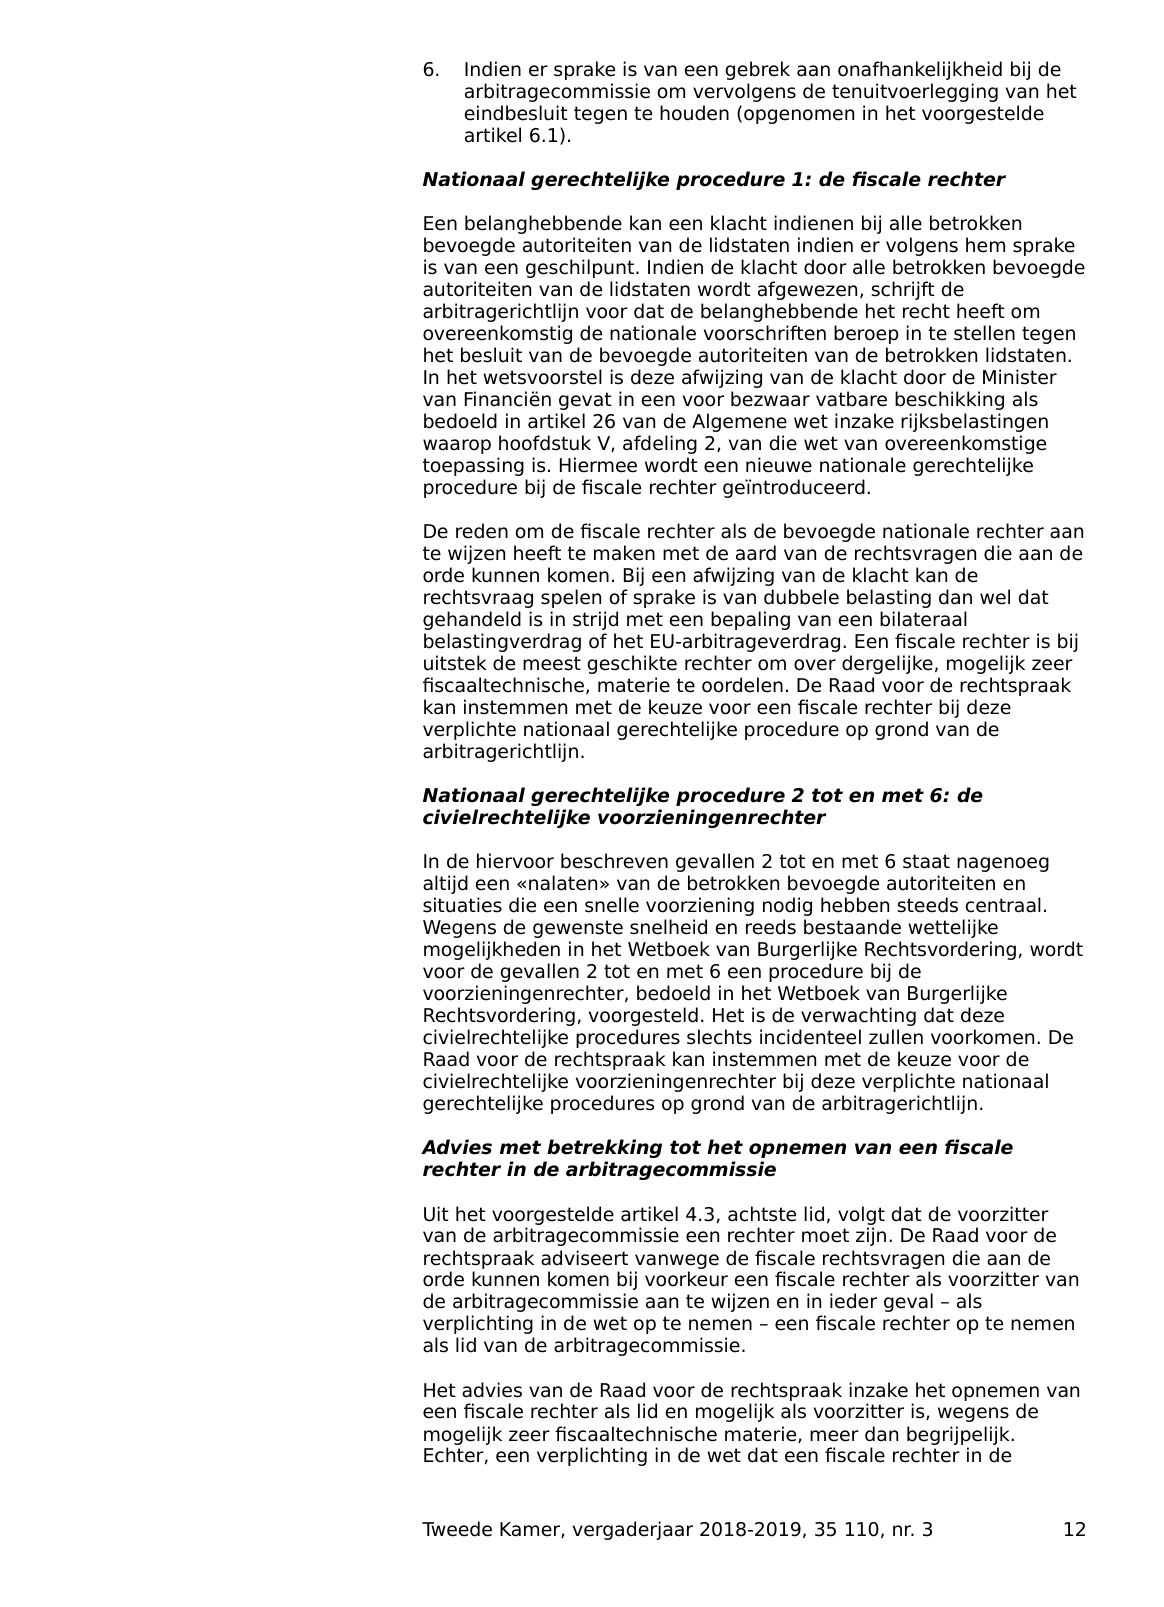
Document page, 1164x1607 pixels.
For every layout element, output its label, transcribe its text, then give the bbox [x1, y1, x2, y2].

subtitle Advies met betrekking tot het opnemen van een fiscale rechter in de arbitragecommissie [422, 1137, 1087, 1181]
subtitle Nationaal gerechtelijke procedure 2 tot en met 6: de civielrechtelijke voorzieningenrechter [422, 785, 1087, 829]
text Het advies van de Raad voor de rechtspraak inzake het opnemen van een fiscale rechter als lid en mogelijk als voorzitter is, wegens de mogelijk zeer fiscaaltechnische materie, meer dan begrijpelijk. Echter, een verplichting in de wet dat een fiscale rechter in de [422, 1379, 1087, 1467]
text Uit het voorgestelde artikel 4.3, achtste lid, volgt dat de voorzitter van de arbitragecommissie een rechter moet zijn. De Raad voor de rechtspraak adviseert vanwege de fiscale rechtsvragen die aan de orde kunnen komen bij voorkeur een fiscale rechter als voorzitter van de arbitragecommissie aan te wijzen en in ieder geval – als verplichting in de wet op te nemen – een fiscale rechter op te nemen als lid van de arbitragecommissie. [422, 1203, 1087, 1357]
subtitle Nationaal gerechtelijke procedure 1: de fiscale rechter [422, 169, 1087, 191]
text In de hiervoor beschreven gevallen 2 tot en met 6 staat nagenoeg altijd een «nalaten» van de betrokken bevoegde autoriteiten en situaties die een snelle voorziening nodig hebben steeds centraal. Wegens de gewenste snelheid en reeds bestaande wettelijke mogelijkheden in het Wetboek van Burgerlijke Rechtsvordering, wordt voor de gevallen 2 tot en met 6 een procedure bij de voorzieningenrechter, bedoeld in het Wetboek van Burgerlijke Rechtsvordering, voorgesteld. Het is de verwachting dat deze civielrechtelijke procedures slechts incidenteel zullen voorkomen. De Raad voor de rechtspraak kan instemmen met de keuze voor de civielrechtelijke voorzieningenrechter bij deze verplichte nationaal gerechtelijke procedures op grond van de arbitragerichtlijn. [422, 851, 1087, 1115]
text 6. Indien er sprake is van een gebrek aan onafhankelijkheid bij de arbitragecommissie om vervolgens de tenuitvoerlegging van het eindbesluit tegen te houden (opgenomen in het voorgestelde artikel 6.1). [422, 59, 1087, 147]
text De reden om de fiscale rechter als de bevoegde nationale rechter aan te wijzen heeft te maken met de aard van de rechtsvragen die aan de orde kunnen komen. Bij een afwijzing van de klacht kan de rechtsvraag spelen of sprake is van dubbele belasting dan wel dat gehandeld is in strijd met een bepaling van een bilateraal belastingverdrag of het EU-arbitrageverdrag. Een fiscale rechter is bij uitstek de meest geschikte rechter om over dergelijke, mogelijk zeer fiscaaltechnische, materie te oordelen. De Raad voor de rechtspraak kan instemmen met de keuze voor een fiscale rechter bij deze verplichte nationaal gerechtelijke procedure op grond van de arbitragerichtlijn. [422, 521, 1087, 763]
text Een belanghebbende kan een klacht indienen bij alle betrokken bevoegde autoriteiten van de lidstaten indien er volgens hem sprake is van een geschilpunt. Indien de klacht door alle betrokken bevoegde autoriteiten van de lidstaten wordt afgewezen, schrijft de arbitragerichtlijn voor dat de belanghebbende het recht heeft om overeenkomstig de nationale voorschriften beroep in te stellen tegen het besluit van de bevoegde autoriteiten van de betrokken lidstaten. In het wetsvoorstel is deze afwijzing van de klacht door de Minister van Financiën gevat in een voor bezwaar vatbare beschikking als bedoeld in artikel 26 van de Algemene wet inzake rijksbelastingen waarop hoofdstuk V, afdeling 2, van die wet van overeenkomstige toepassing is. Hiermee wordt een nieuwe nationale gerechtelijke procedure bij de fiscale rechter geïntroduceerd. [422, 213, 1087, 499]
